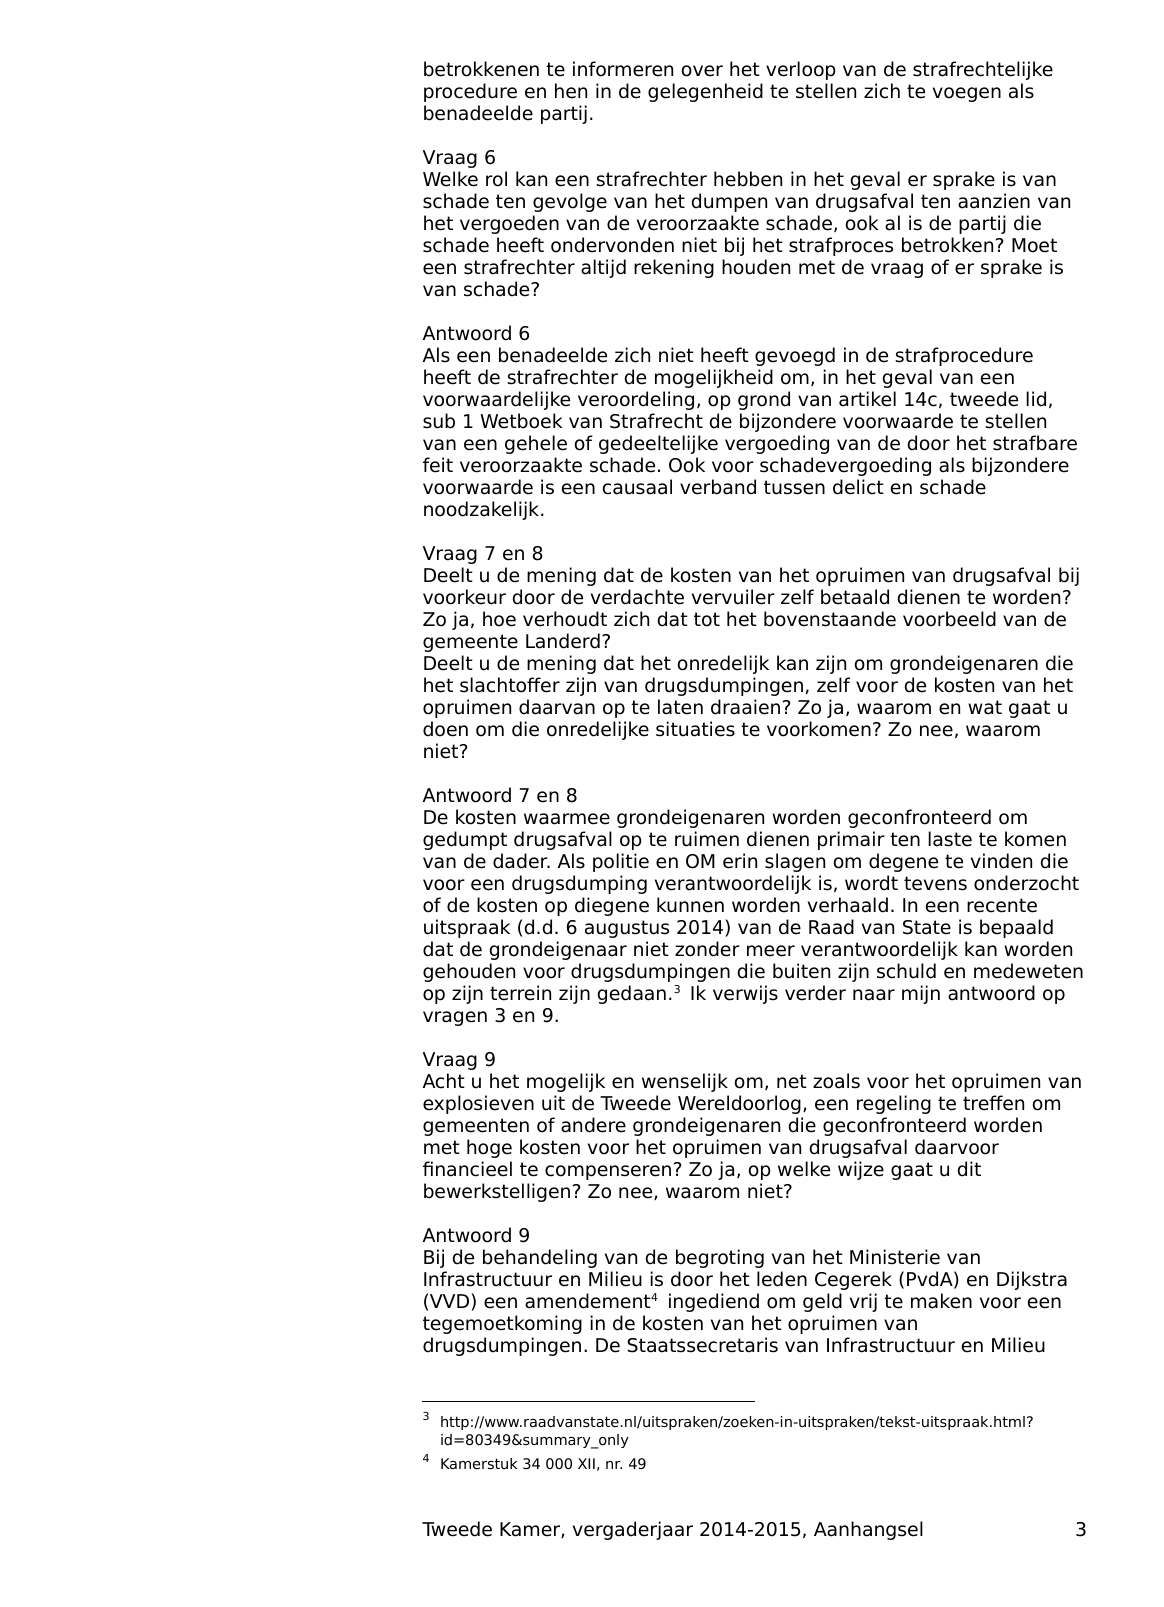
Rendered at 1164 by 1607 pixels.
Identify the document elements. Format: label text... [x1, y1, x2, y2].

text De kosten waarmee grondeigenaren worden geconfronteerd om gedumpt drugsafval op te ruimen dienen primair ten laste te komen van de dader. Als politie en OM erin slagen om degene te vinden die voor een drugsdumping verantwoordelijk is, wordt tevens onderzocht of de kosten op diegene kunnen worden verhaald. In een recente uitspraak (d.d. 6 augustus 2014) van de Raad van State is bepaald dat de grondeigenaar niet zonder meer verantwoordelijk kan worden gehouden voor drugsdumpingen die buiten zijn schuld en medeweten op zijn terrein zijn gedaan. Ik verwijs verder naar mijn antwoord op vragen 3 en 9. [422, 807, 1087, 1027]
text Acht u het mogelijk en wenselijk om, net zoals voor het opruimen van explosieven uit de Tweede Wereldoorlog, een regeling te treffen om gemeenten of andere grondeigenaren die geconfronteerd worden met hoge kosten voor het opruimen van drugsafval daarvoor financieel te compenseren? Zo ja, op welke wijze gaat u dit bewerkstelligen? Zo nee, waarom niet? [422, 1071, 1087, 1203]
text Deelt u de mening dat de kosten van het opruimen van drugsafval bij voorkeur door de verdachte vervuiler zelf betaald dienen te worden? Zo ja, hoe verhoudt zich dat tot het bovenstaande voorbeeld van de gemeente Landerd? [422, 565, 1087, 653]
text Vraag 9 [422, 1049, 1087, 1071]
text Welke rol kan een strafrechter hebben in het geval er sprake is van schade ten gevolge van het dumpen van drugsafval ten aanzien van het vergoeden van de veroorzaakte schade, ook al is de partij die schade heeft ondervonden niet bij het strafproces betrokken? Moet een strafrechter altijd rekening houden met de vraag of er sprake is van schade? [422, 169, 1087, 301]
text Kamerstuk 34 000 XII, nr. 49 [422, 1452, 1087, 1474]
text Antwoord 6 [422, 323, 1087, 345]
text Deelt u de mening dat het onredelijk kan zijn om grondeigenaren die het slachtoffer zijn van drugsdumpingen, zelf voor de kosten van het opruimen daarvan op te laten draaien? Zo ja, waarom en wat gaat u doen om die onredelijke situaties te voorkomen? Zo nee, waarom niet? [422, 653, 1087, 763]
text Vraag 7 en 8 [422, 543, 1087, 565]
text Als een benadeelde zich niet heeft gevoegd in de strafprocedure heeft de strafrechter de mogelijkheid om, in het geval van een voorwaardelijke veroordeling, op grond van artikel 14c, tweede lid, sub 1 Wetboek van Strafrecht de bijzondere voorwaarde te stellen van een gehele of gedeeltelijke vergoeding van de door het strafbare feit veroorzaakte schade. Ook voor schadevergoeding als bijzondere voorwaarde is een causaal verband tussen delict en schade noodzakelijk. [422, 345, 1087, 521]
text Antwoord 7 en 8 [422, 785, 1087, 807]
text http://www.raadvanstate.nl/uitspraken/zoeken-in-uitspraken/tekst-uitspraak.html?id=80349&summary_only [422, 1410, 1087, 1449]
text betrokkenen te informeren over het verloop van de strafrechtelijke procedure en hen in de gelegenheid te stellen zich te voegen als benadeelde partij. [422, 59, 1087, 125]
text Bij de behandeling van de begroting van het Ministerie van Infrastructuur en Milieu is door het leden Cegerek (PvdA) en Dijkstra (VVD) een amendement ingediend om geld vrij te maken voor een tegemoetkoming in de kosten van het opruimen van drugsdumpingen. De Staatssecretaris van Infrastructuur en Milieu [422, 1247, 1087, 1357]
text Vraag 6 [422, 147, 1087, 169]
text Antwoord 9 [422, 1225, 1087, 1247]
